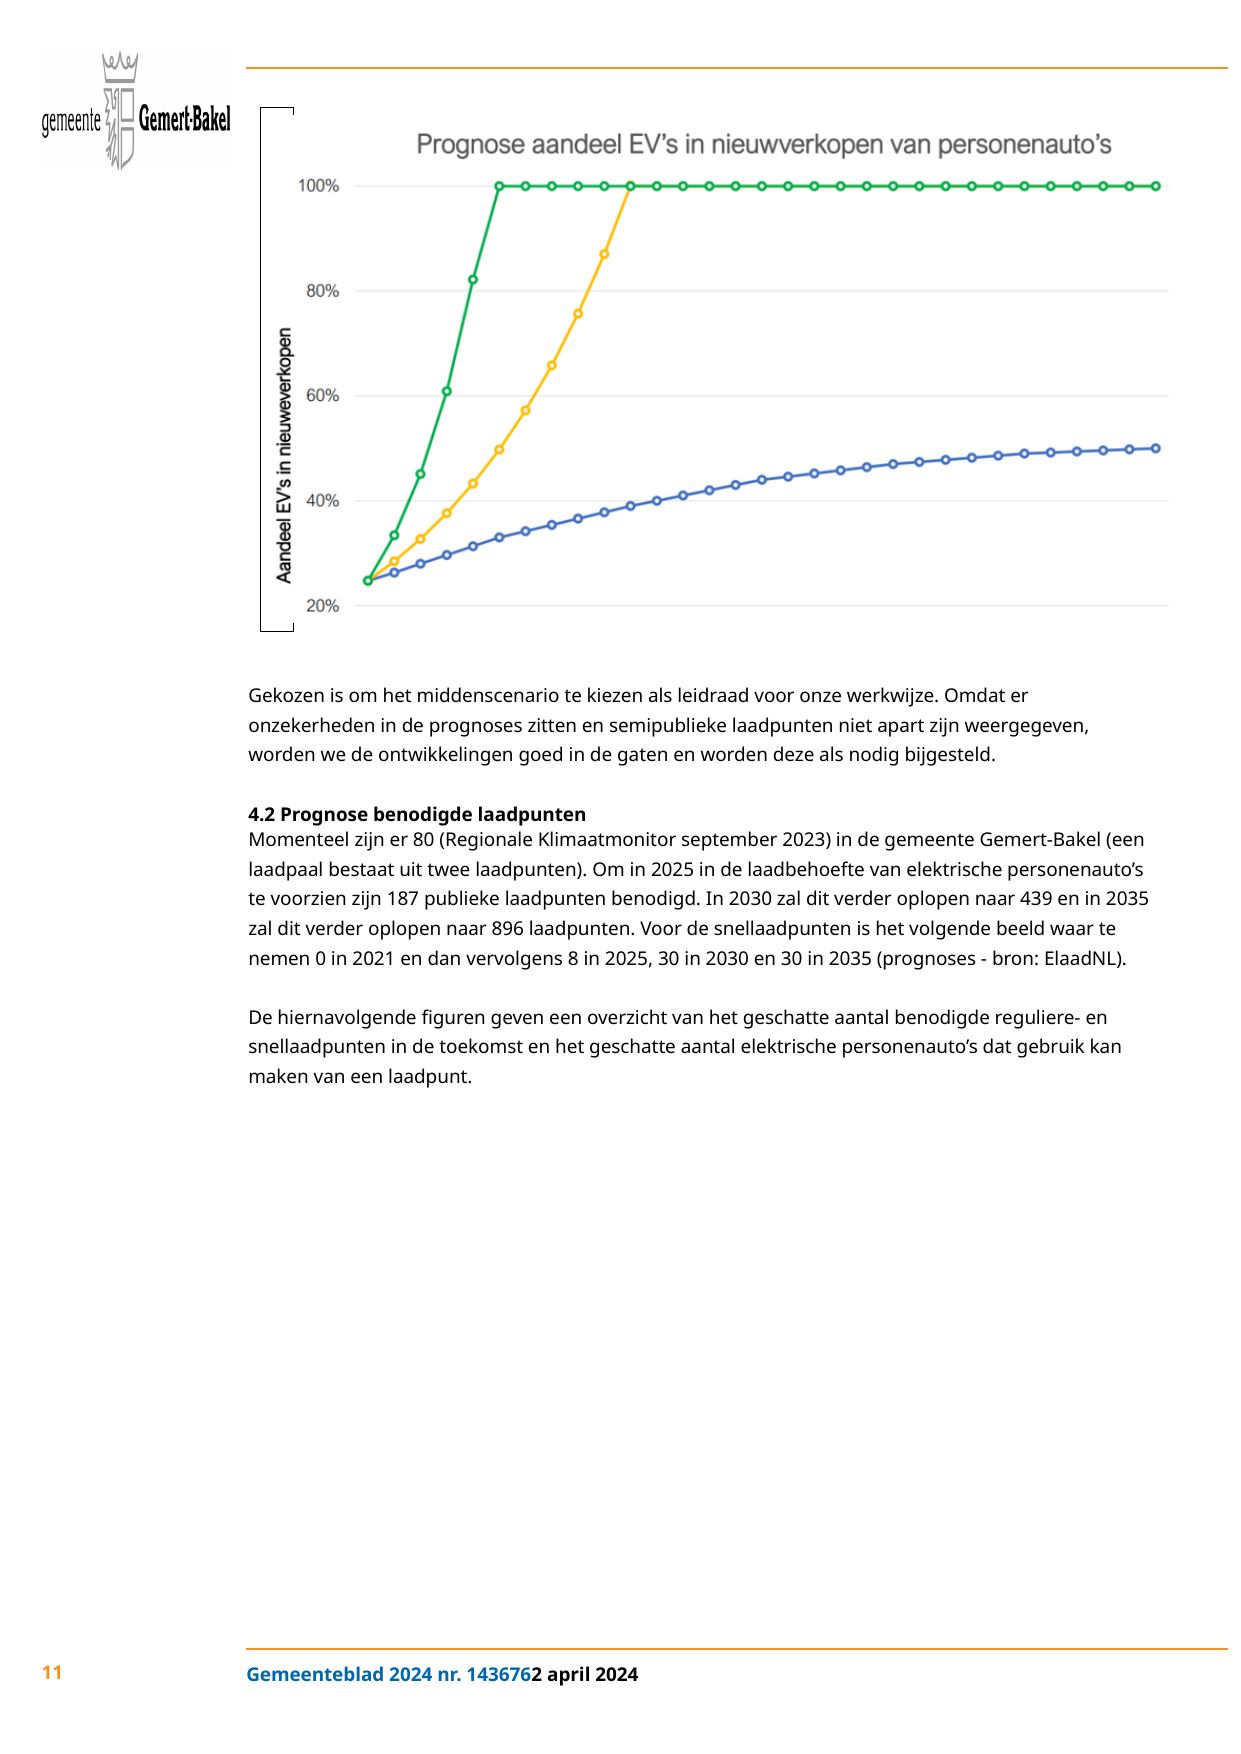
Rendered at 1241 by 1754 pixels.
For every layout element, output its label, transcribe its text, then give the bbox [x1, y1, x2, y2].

text Gekozen is om het middenscenario te kiezen als leidraad voor onze werkwijze. Omdat er onzekerheden in de prognoses zitten en semipublieke laadpunten niet apart zijn weergegeven, worden we de ontwikkelingen goed in de gaten en worden deze als nodig bijgesteld. [248, 682, 1152, 767]
text Momenteel zijn er 80 (Regionale Klimaatmonitor september 2023) in de gemeente Gemert-Bakel (een laadpaal bestaat uit twee laadpunten). Om in 2025 in de laadbehoefte van elektrische personenauto’s te voorzien zijn 187 publieke laadpunten benodigd. In 2030 zal dit verder oplopen naar 439 en in 2035 zal dit verder oplopen naar 896 laadpunten. Voor de snellaadpunten is het volgende beeld waar te nemen 0 in 2021 en dan vervolgens 8 in 2025, 30 in 2030 en 30 in 2035 (prognoses - bron: ElaadNL). [248, 826, 1152, 971]
text De hiernavolgende figuren geven een overzicht van het geschatte aantal benodigde reguliere- en snellaadpunten in de toekomst en het geschatte aantal elektrische personenauto’s dat gebruik kan maken van een laadpunt. [248, 1004, 1152, 1089]
text 4.2 Prognose benodigde laadpunten [248, 801, 1152, 826]
picture [268, 115, 1173, 623]
picture [41, 47, 231, 172]
